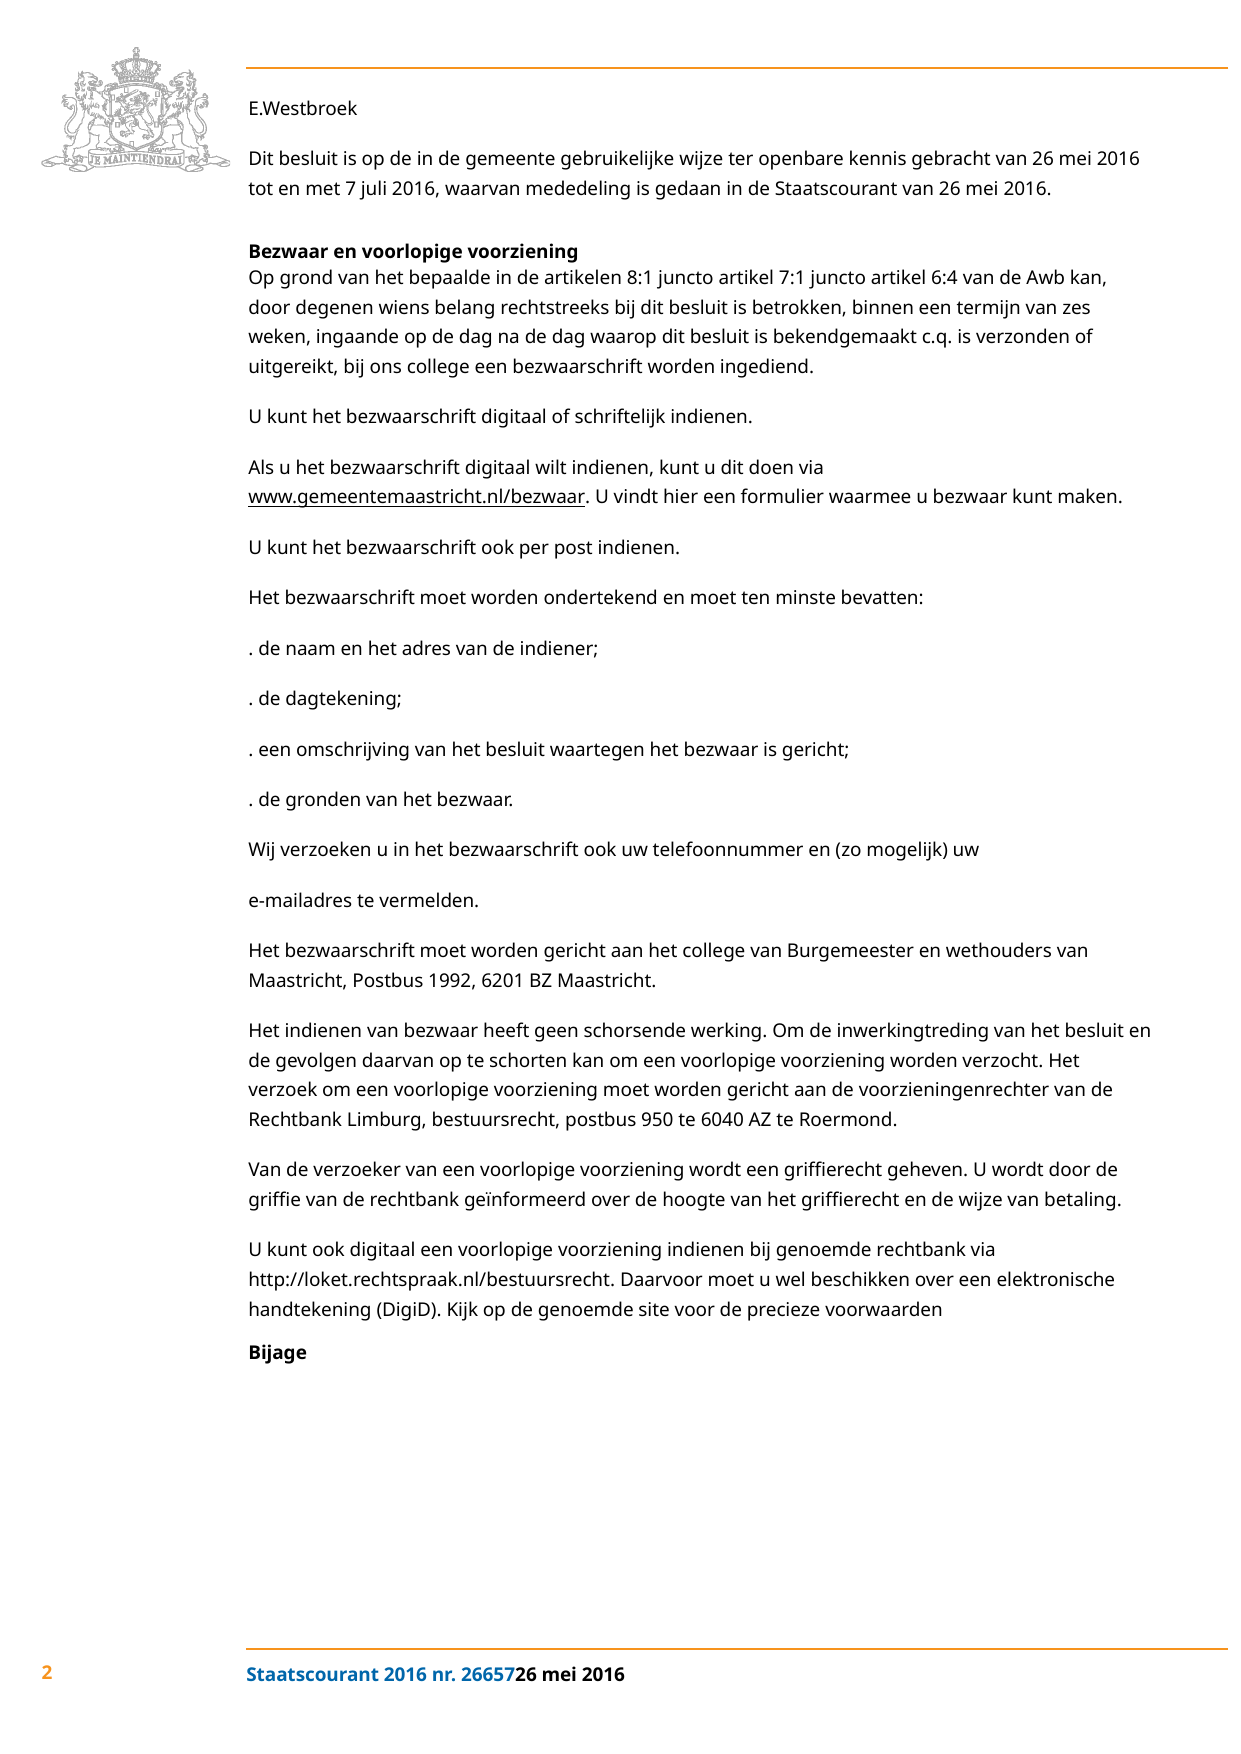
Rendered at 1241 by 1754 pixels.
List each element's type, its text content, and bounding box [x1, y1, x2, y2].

text Als u het bezwaarschrift digitaal wilt indienen, kunt u dit doen via www.gemeentemaastricht.nl/bezwaar. U vindt hier een formulier waarmee u bezwaar kunt maken. [248, 454, 1152, 509]
text U kunt ook digitaal een voorlopige voorziening indienen bij genoemde rechtbank via http://loket.rechtspraak.nl/bestuursrecht. Daarvoor moet u wel beschikken over een elektronische handtekening (DigiD). Kijk op de genoemde site voor de precieze voorwaarden [248, 1237, 1152, 1321]
text Bezwaar en voorlopige voorziening [248, 239, 1152, 264]
text U kunt het bezwaarschrift digitaal of schriftelijk indienen. [248, 404, 1152, 429]
text Wij verzoeken u in het bezwaarschrift ook uw telefoonnummer en (zo mogelijk) uw [248, 837, 1152, 862]
text Op grond van het bepaalde in de artikelen 8:1 juncto artikel 7:1 juncto artikel 6:4 van de Awb kan, door degenen wiens belang rechtstreeks bij dit besluit is betrokken, binnen een termijn van zes weken, ingaande op de dag na de dag waarop dit besluit is bekendgemaakt c.q. is verzonden of uitgereikt, bij ons college een bezwaarschrift worden ingediend. [248, 264, 1152, 379]
text . een omschrijving van het besluit waartegen het bezwaar is gericht; [248, 736, 1152, 761]
text Het indienen van bezwaar heeft geen schorsende werking. Om de inwerkingtreding van het besluit en de gevolgen daarvan op te schorten kan om een voorlopige voorziening worden verzocht. Het verzoek om een voorlopige voorziening moet worden gericht aan de voorzieningenrechter van de Rechtbank Limburg, bestuursrecht, postbus 950 te 6040 AZ te Roermond. [248, 1017, 1152, 1132]
text Bijage [248, 1339, 1152, 1364]
text Van de verzoeker van een voorlopige voorziening wordt een griffierecht geheven. U wordt door de griffie van de rechtbank geïnformeerd over de hoogte van het griffierecht en de wijze van betaling. [248, 1157, 1152, 1212]
text Het bezwaarschrift moet worden ondertekend en moet ten minste bevatten: [248, 584, 1152, 610]
picture [41, 47, 231, 172]
text . de gronden van het bezwaar. [248, 786, 1152, 812]
text U kunt het bezwaarschrift ook per post indienen. [248, 534, 1152, 560]
text . de naam en het adres van de indiener; [248, 635, 1152, 661]
text . de dagtekening; [248, 685, 1152, 711]
text E.Westbroek [248, 95, 1152, 121]
text e-mailadres te vermelden. [248, 887, 1152, 913]
text Het bezwaarschrift moet worden gericht aan het college van Burgemeester en wethouders van Maastricht, Postbus 1992, 6201 BZ Maastricht. [248, 937, 1152, 993]
text Dit besluit is op de in de gemeente gebruikelijke wijze ter openbare kennis gebracht van 26 mei 2016 tot en met 7 juli 2016, waarvan mededeling is gedaan in de Staatscourant van 26 mei 2016. [248, 145, 1152, 201]
